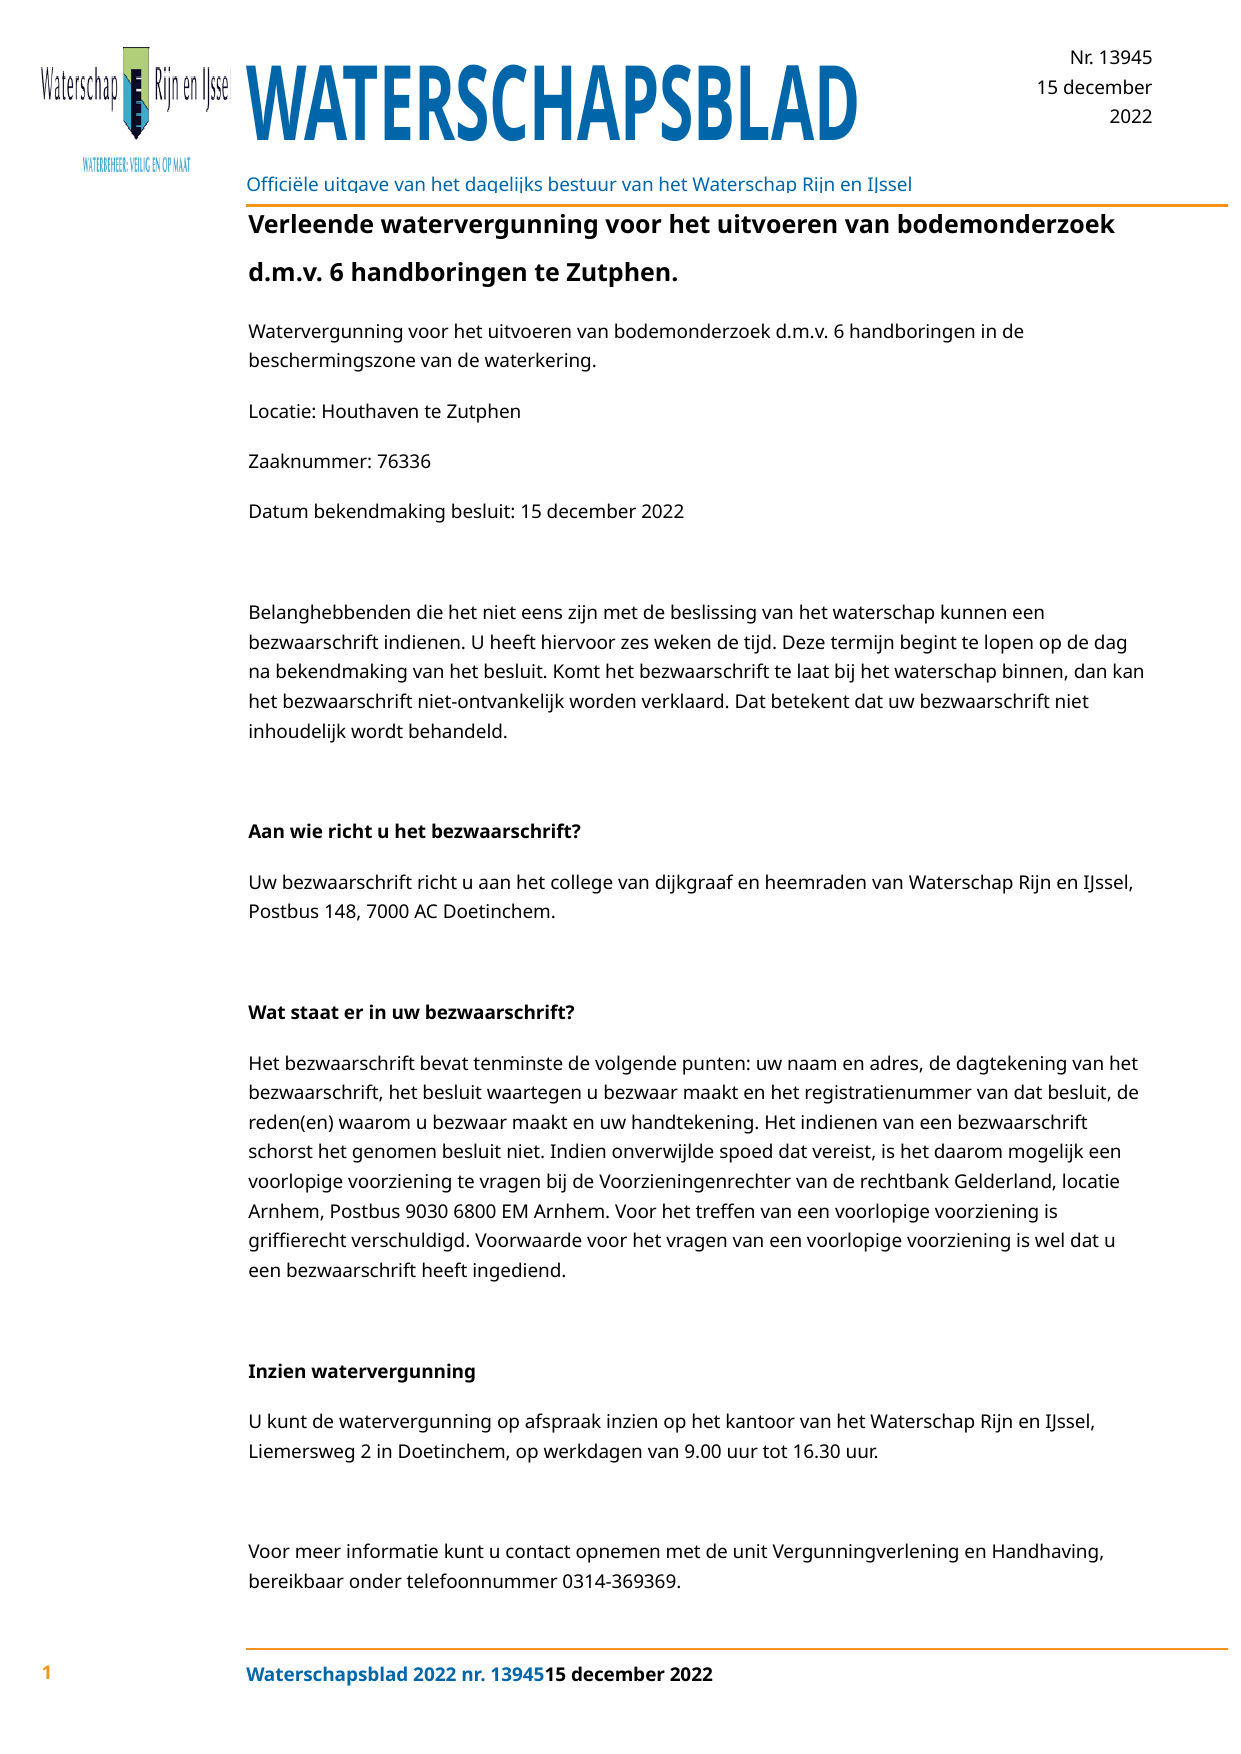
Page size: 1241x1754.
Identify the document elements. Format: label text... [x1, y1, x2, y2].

text Wat staat er in uw bezwaarschrift? [248, 999, 1152, 1025]
text Belanghebbenden die het niet eens zijn met de beslissing van het waterschap kunnen een bezwaarschrift indienen. U heeft hiervoor zes weken de tijd. Deze termijn begint te lopen op de dag na bekendmaking van het besluit. Komt het bezwaarschrift te laat bij het waterschap binnen, dan kan het bezwaarschrift niet-ontvankelijk worden verklaard. Dat betekent dat uw bezwaarschrift niet inhoudelijk wordt behandeld. [248, 599, 1152, 744]
text Watervergunning voor het uitvoeren van bodemonderzoek d.m.v. 6 handboringen in de beschermingszone van de waterkering. [248, 318, 1152, 373]
text Uw bezwaarschrift richt u aan het college van dijkgraaf en heemraden van Waterschap Rijn en IJssel, Postbus 148, 7000 AC Doetinchem. [248, 869, 1152, 924]
text Voor meer informatie kunt u contact opnemen met de unit Vergunningverlening en Handhaving, bereikbaar onder telefoonnummer 0314-369369. [248, 1539, 1152, 1594]
text Datum bekendmaking besluit: 15 december 2022 [248, 499, 1152, 524]
text Inzien watervergunning [248, 1358, 1152, 1384]
text Zaaknummer: 76336 [248, 448, 1152, 474]
text Het bezwaarschrift bevat tenminste de volgende punten: uw naam en adres, de dagtekening van het bezwaarschrift, het besluit waartegen u bezwaar maakt en het registratienummer van dat besluit, de reden(en) waarom u bezwaar maakt en uw handtekening. Het indienen van een bezwaarschrift schorst het genomen besluit niet. Indien onverwijlde spoed dat vereist, is het daarom mogelijk een voorlopige voorziening te vragen bij de Voorzieningenrechter van de rechtbank Gelderland, locatie Arnhem, Postbus 9030 6800 EM Arnhem. Voor het treffen van een voorlopige voorziening is griffierecht verschuldigd. Voorwaarde voor het vragen van een voorlopige voorziening is wel dat u een bezwaarschrift heeft ingediend. [248, 1050, 1152, 1283]
text Verleende watervergunning voor het uitvoeren van bodemonderzoek d.m.v. 6 handboringen te Zutphen. [248, 207, 1152, 288]
text Aan wie richt u het bezwaarschrift? [248, 819, 1152, 844]
text Locatie: Houthaven te Zutphen [248, 398, 1152, 424]
text U kunt de watervergunning op afspraak inzien op het kantoor van het Waterschap Rijn en IJssel, Liemersweg 2 in Doetinchem, op werkdagen van 9.00 uur tot 16.30 uur. [248, 1408, 1152, 1464]
picture [41, 47, 231, 172]
